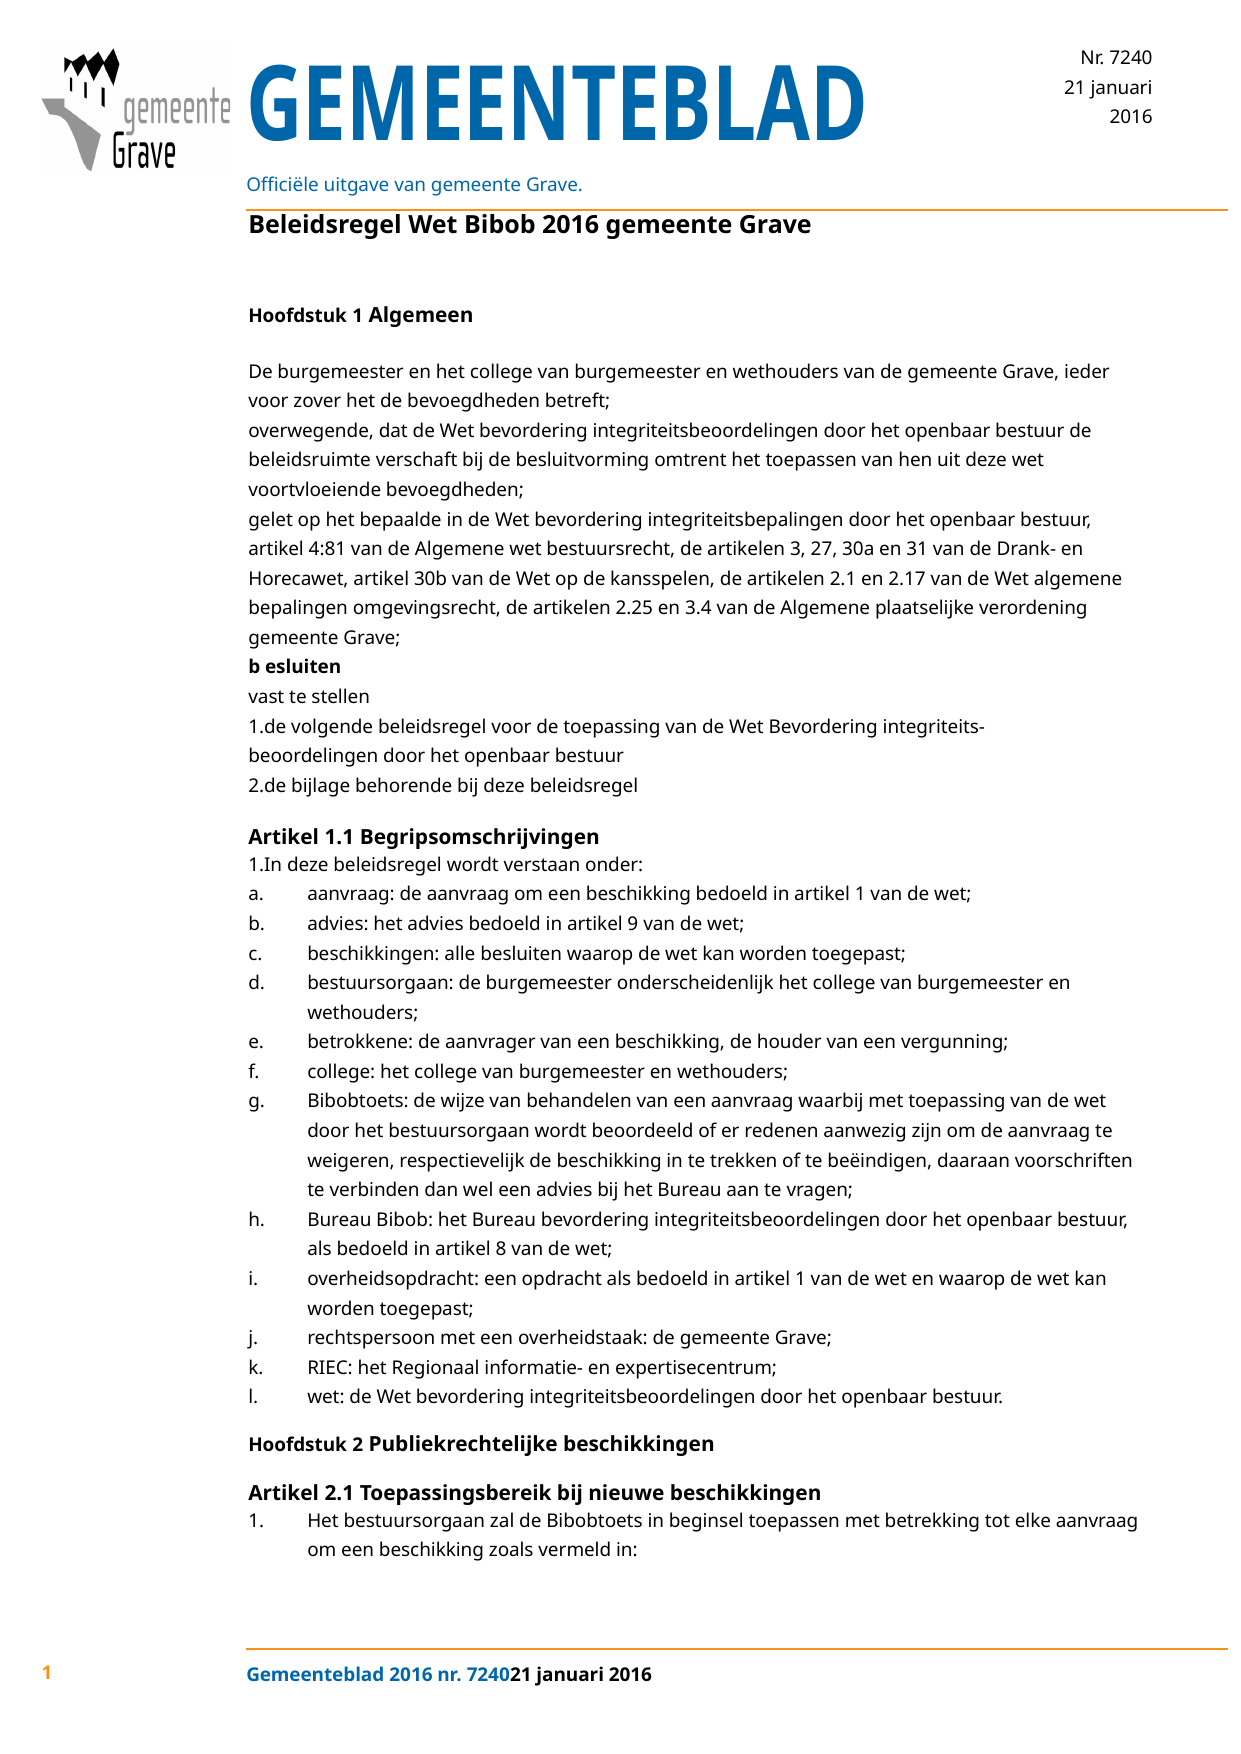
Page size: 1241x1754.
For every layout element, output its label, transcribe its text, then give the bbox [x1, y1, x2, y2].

text gelet op het bepaalde in de Wet bevordering integriteitsbepalingen door het openbaar bestuur, artikel 4:81 van de Algemene wet bestuursrecht, de artikelen 3, 27, 30a en 31 van de Drank- en Horecawet, artikel 30b van de Wet op de kansspelen, de artikelen 2.1 en 2.17 van de Wet algemene bepalingen omgevingsrecht, de artikelen 2.25 en 3.4 van de Algemene plaatselijke verordening gemeente Grave; [248, 506, 1152, 650]
text 2.de bijlage behorende bij deze beleidsregel [248, 772, 1152, 798]
list overheidsopdracht: een opdracht als bedoeld in artikel 1 van de wet en waarop de wet kan worden toegepast; [248, 1265, 1152, 1320]
text Hoofdstuk 2 Publiekrechtelijke beschikkingen [248, 1429, 1152, 1457]
list college: het college van burgemeester en wethouders; [248, 1058, 1152, 1084]
list advies: het advies bedoeld in artikel 9 van de wet; [248, 910, 1152, 936]
list beschikkingen: alle besluiten waarop de wet kan worden toegepast; [248, 940, 1152, 965]
text 1.de volgende beleidsregel voor de toepassing van de Wet Bevordering integriteits- [248, 713, 1152, 739]
list Bureau Bibob: het Bureau bevordering integriteitsbeoordelingen door het openbaar bestuur, als bedoeld in artikel 8 van de wet; [248, 1206, 1152, 1261]
picture [41, 47, 231, 172]
text Artikel 2.1 Toepassingsbereik bij nieuwe beschikkingen [248, 1478, 1152, 1507]
text Artikel 1.1 Begripsomschrijvingen [248, 822, 1152, 851]
text beoordelingen door het openbaar bestuur [248, 742, 1152, 768]
text Beleidsregel Wet Bibob 2016 gemeente Grave [248, 211, 1152, 241]
list RIEC: het Regionaal informatie- en expertisecentrum; [248, 1354, 1152, 1379]
list betrokkene: de aanvrager van een beschikking, de houder van een vergunning; [248, 1028, 1152, 1054]
text 1.In deze beleidsregel wordt verstaan onder: [248, 851, 1152, 877]
list Het bestuursorgaan zal de Bibobtoets in beginsel toepassen met betrekking tot elke aanvraag om een beschikking zoals vermeld in: [248, 1507, 1152, 1562]
text overwegende, dat de Wet bevordering integriteitsbeoordelingen door het openbaar bestuur de beleidsruimte verschaft bij de besluitvorming omtrent het toepassen van hen uit deze wet voortvloeiende bevoegdheden; [248, 417, 1152, 502]
list Bibobtoets: de wijze van behandelen van een aanvraag waarbij met toepassing van de wet door het bestuursorgaan wordt beoordeeld of er redenen aanwezig zijn om de aanvraag te weigeren, respectievelijk de beschikking in te trekken of te beëindigen, daaraan voorschriften te verbinden dan wel een advies bij het Bureau aan te vragen; [248, 1088, 1152, 1202]
text Hoofdstuk 1 Algemeen [248, 300, 1152, 328]
list aanvraag: de aanvraag om een beschikking bedoeld in artikel 1 van de wet; [248, 881, 1152, 906]
list wet: de Wet bevordering integriteitsbeoordelingen door het openbaar bestuur. [248, 1383, 1152, 1409]
text b esluiten [248, 654, 1152, 679]
list bestuursorgaan: de burgemeester onderscheidenlijk het college van burgemeester en wethouders; [248, 969, 1152, 1024]
list rechtspersoon met een overheidstaak: de gemeente Grave; [248, 1324, 1152, 1350]
text De burgemeester en het college van burgemeester en wethouders van de gemeente Grave, ieder voor zover het de bevoegdheden betreft; [248, 358, 1152, 413]
text vast te stellen [248, 683, 1152, 709]
